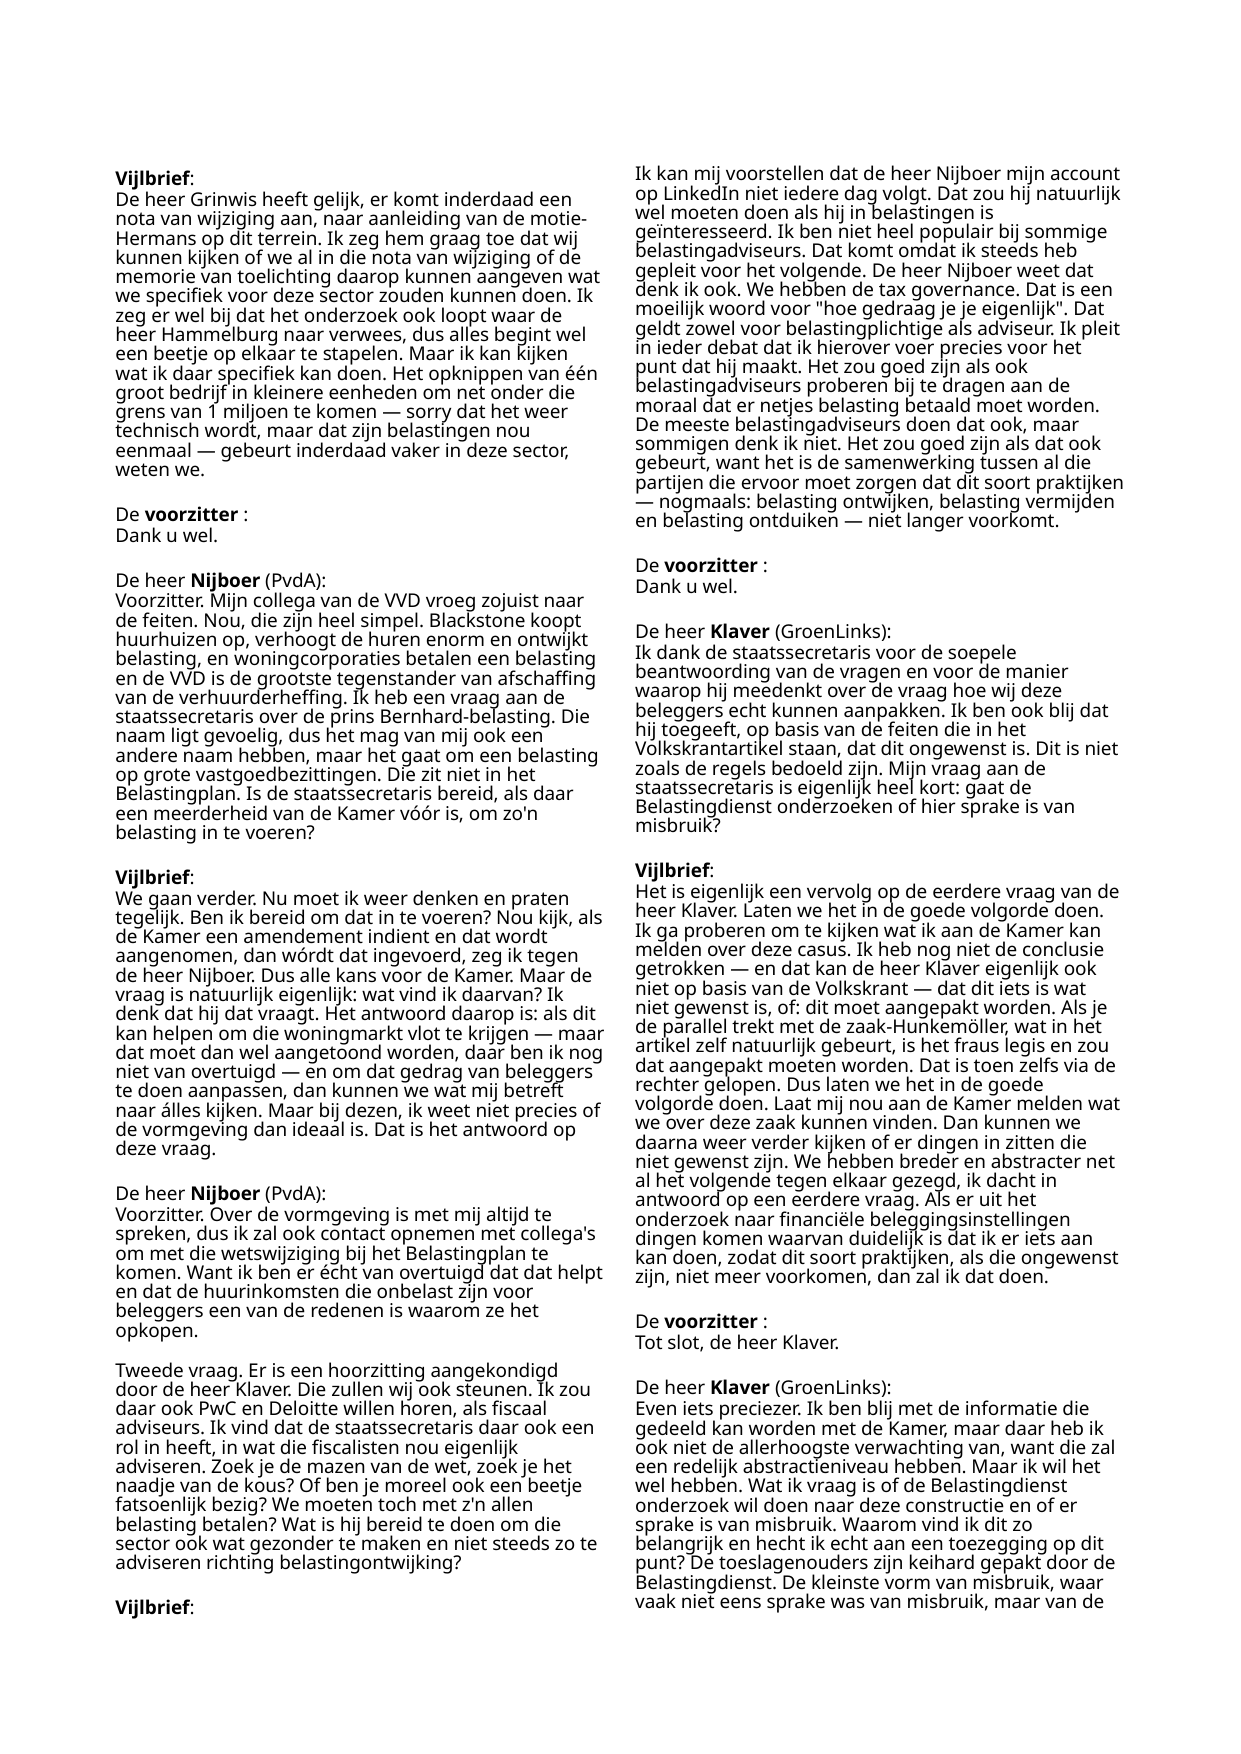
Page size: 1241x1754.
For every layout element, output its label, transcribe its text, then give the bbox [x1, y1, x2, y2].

text De heer Klaver (GroenLinks): [635, 618, 1125, 644]
text Vijlbrief: [115, 1594, 605, 1620]
text Ik dank de staatssecretaris voor de soepele beantwoording van de vragen en voor de manier waarop hij meedenkt over de vraag hoe wij deze beleggers echt kunnen aanpakken. Ik ben ook blij dat hij toegeeft, op basis van de feiten die in het Volkskrantartikel staan, dat dit ongewenst is. Dit is niet zoals de regels bedoeld zijn. Mijn vraag aan de staatssecretaris is eigenlijk heel kort: gaat de Belastingdienst onderzoeken of hier sprake is van misbruik? [635, 644, 1125, 837]
text De voorzitter : [115, 501, 605, 527]
text De voorzitter : [635, 1309, 1125, 1334]
text Even iets preciezer. Ik ben blij met de informatie die gedeeld kan worden met de Kamer, maar daar heb ik ook niet de allerhoogste verwachting van, want die zal een redelijk abstractieniveau hebben. Maar ik wil het wel hebben. Wat ik vraag is of de Belastingdienst onderzoek wil doen naar deze constructie en of er sprake is van misbruik. Waarom vind ik dit zo belangrijk en hecht ik echt aan een toezegging op dit punt? De toeslagenouders zijn keihard gepakt door de Belastingdienst. De kleinste vorm van misbruik, waar vaak niet eens sprake was van misbruik, maar van de [635, 1400, 1125, 1612]
text De heer Nijboer (PvdA): [115, 1180, 605, 1206]
text Vijlbrief: [115, 864, 605, 889]
text Tot slot, de heer Klaver. [635, 1334, 1125, 1354]
text Dank u wel. [115, 527, 605, 546]
text Ik kan mij voorstellen dat de heer Nijboer mijn account op LinkedIn niet iedere dag volgt. Dat zou hij natuurlijk wel moeten doen als hij in belastingen is geïnteresseerd. Ik ben niet heel populair bij sommige belastingadviseurs. Dat komt omdat ik steeds heb gepleit voor het volgende. De heer Nijboer weet dat denk ik ook. We hebben de tax governance. Dat is een moeilijk woord voor "hoe gedraag je je eigenlijk". Dat geldt zowel voor belastingplichtige als adviseur. Ik pleit in ieder debat dat ik hierover voer precies voor het punt dat hij maakt. Het zou goed zijn als ook belastingadviseurs proberen bij te dragen aan de moraal dat er netjes belasting betaald moet worden. De meeste belastingadviseurs doen dat ook, maar sommigen denk ik niet. Het zou goed zijn als dat ook gebeurt, want het is de samenwerking tussen al die partijen die ervoor moet zorgen dat dit soort praktijken — nogmaals: belasting ontwijken, belasting vermijden en belasting ontduiken — niet langer voorkomt. [635, 165, 1125, 531]
text De heer Grinwis heeft gelijk, er komt inderdaad een nota van wijziging aan, naar aanleiding van de motie-Hermans op dit terrein. Ik zeg hem graag toe dat wij kunnen kijken of we al in die nota van wijziging of de memorie van toelichting daarop kunnen aangeven wat we specifiek voor deze sector zouden kunnen doen. Ik zeg er wel bij dat het onderzoek ook loopt waar de heer Hammelburg naar verwees, dus alles begint wel een beetje op elkaar te stapelen. Maar ik kan kijken wat ik daar specifiek kan doen. Het opknippen van één groot bedrijf in kleinere eenheden om net onder die grens van 1 miljoen te komen — sorry dat het weer technisch wordt, maar dat zijn belastingen nou eenmaal — gebeurt inderdaad vaker in deze sector, weten we. [115, 191, 605, 480]
text Het is eigenlijk een vervolg op de eerdere vraag van de heer Klaver. Laten we het in de goede volgorde doen. Ik ga proberen om te kijken wat ik aan de Kamer kan melden over deze casus. Ik heb nog niet de conclusie getrokken — en dat kan de heer Klaver eigenlijk ook niet op basis van de Volkskrant — dat dit iets is wat niet gewenst is, of: dit moet aangepakt worden. Als je de parallel trekt met de zaak-Hunkemöller, wat in het artikel zelf natuurlijk gebeurt, is het fraus legis en zou dat aangepakt moeten worden. Dat is toen zelfs via de rechter gelopen. Dus laten we het in de goede volgorde doen. Laat mij nou aan de Kamer melden wat we over deze zaak kunnen vinden. Dan kunnen we daarna weer verder kijken of er dingen in zitten die niet gewenst zijn. We hebben breder en abstracter net al het volgende tegen elkaar gezegd, ik dacht in antwoord op een eerdere vraag. Als er uit het onderzoek naar financiële beleggingsinstellingen dingen komen waarvan duidelijk is dat ik er iets aan kan doen, zodat dit soort praktijken, als die ongewenst zijn, niet meer voorkomen, dan zal ik dat doen. [635, 883, 1125, 1288]
text De heer Nijboer (PvdA): [115, 567, 605, 592]
text Tweede vraag. Er is een hoorzitting aangekondigd door de heer Klaver. Die zullen wij ook steunen. Ik zou daar ook PwC en Deloitte willen horen, als fiscaal adviseurs. Ik vind dat de staatssecretaris daar ook een rol in heeft, in wat die fiscalisten nou eigenlijk adviseren. Zoek je de mazen van de wet, zoek je het naadje van de kous? Of ben je moreel ook een beetje fatsoenlijk bezig? We moeten toch met z'n allen belasting betalen? Wat is hij bereid te doen om die sector ook wat gezonder te maken en niet steeds zo te adviseren richting belastingontwijking? [115, 1362, 605, 1573]
text Vijlbrief: [115, 165, 605, 191]
text Dank u wel. [635, 578, 1125, 597]
text Vijlbrief: [635, 857, 1125, 883]
text De heer Klaver (GroenLinks): [635, 1374, 1125, 1400]
text Voorzitter. Over de vormgeving is met mij altijd te spreken, dus ik zal ook contact opnemen met collega's om met die wetswijziging bij het Belastingplan te komen. Want ik ben er écht van overtuigd dat dat helpt en dat de huurinkomsten die onbelast zijn voor beleggers een van de redenen is waarom ze het opkopen. [115, 1206, 605, 1341]
text Voorzitter. Mijn collega van de VVD vroeg zojuist naar de feiten. Nou, die zijn heel simpel. Blackstone koopt huurhuizen op, verhoogt de huren enorm en ontwijkt belasting, en woningcorporaties betalen een belasting en de VVD is de grootste tegenstander van afschaffing van de verhuurderheffing. Ik heb een vraag aan de staatssecretaris over de prins Bernhard-belasting. Die naam ligt gevoelig, dus het mag van mij ook een andere naam hebben, maar het gaat om een belasting op grote vastgoedbezittingen. Die zit niet in het Belastingplan. Is de staatssecretaris bereid, als daar een meerderheid van de Kamer vóór is, om zo'n belasting in te voeren? [115, 592, 605, 843]
text We gaan verder. Nu moet ik weer denken en praten tegelijk. Ben ik bereid om dat in te voeren? Nou kijk, als de Kamer een amendement indient en dat wordt aangenomen, dan wórdt dat ingevoerd, zeg ik tegen de heer Nijboer. Dus alle kans voor de Kamer. Maar de vraag is natuurlijk eigenlijk: wat vind ik daarvan? Ik denk dat hij dat vraagt. Het antwoord daarop is: als dit kan helpen om die woningmarkt vlot te krijgen — maar dat moet dan wel aangetoond worden, daar ben ik nog niet van overtuigd — en om dat gedrag van beleggers te doen aanpassen, dan kunnen we wat mij betreft naar álles kijken. Maar bij dezen, ik weet niet precies of de vormgeving dan ideaal is. Dat is het antwoord op deze vraag. [115, 889, 605, 1159]
text De voorzitter : [635, 552, 1125, 578]
